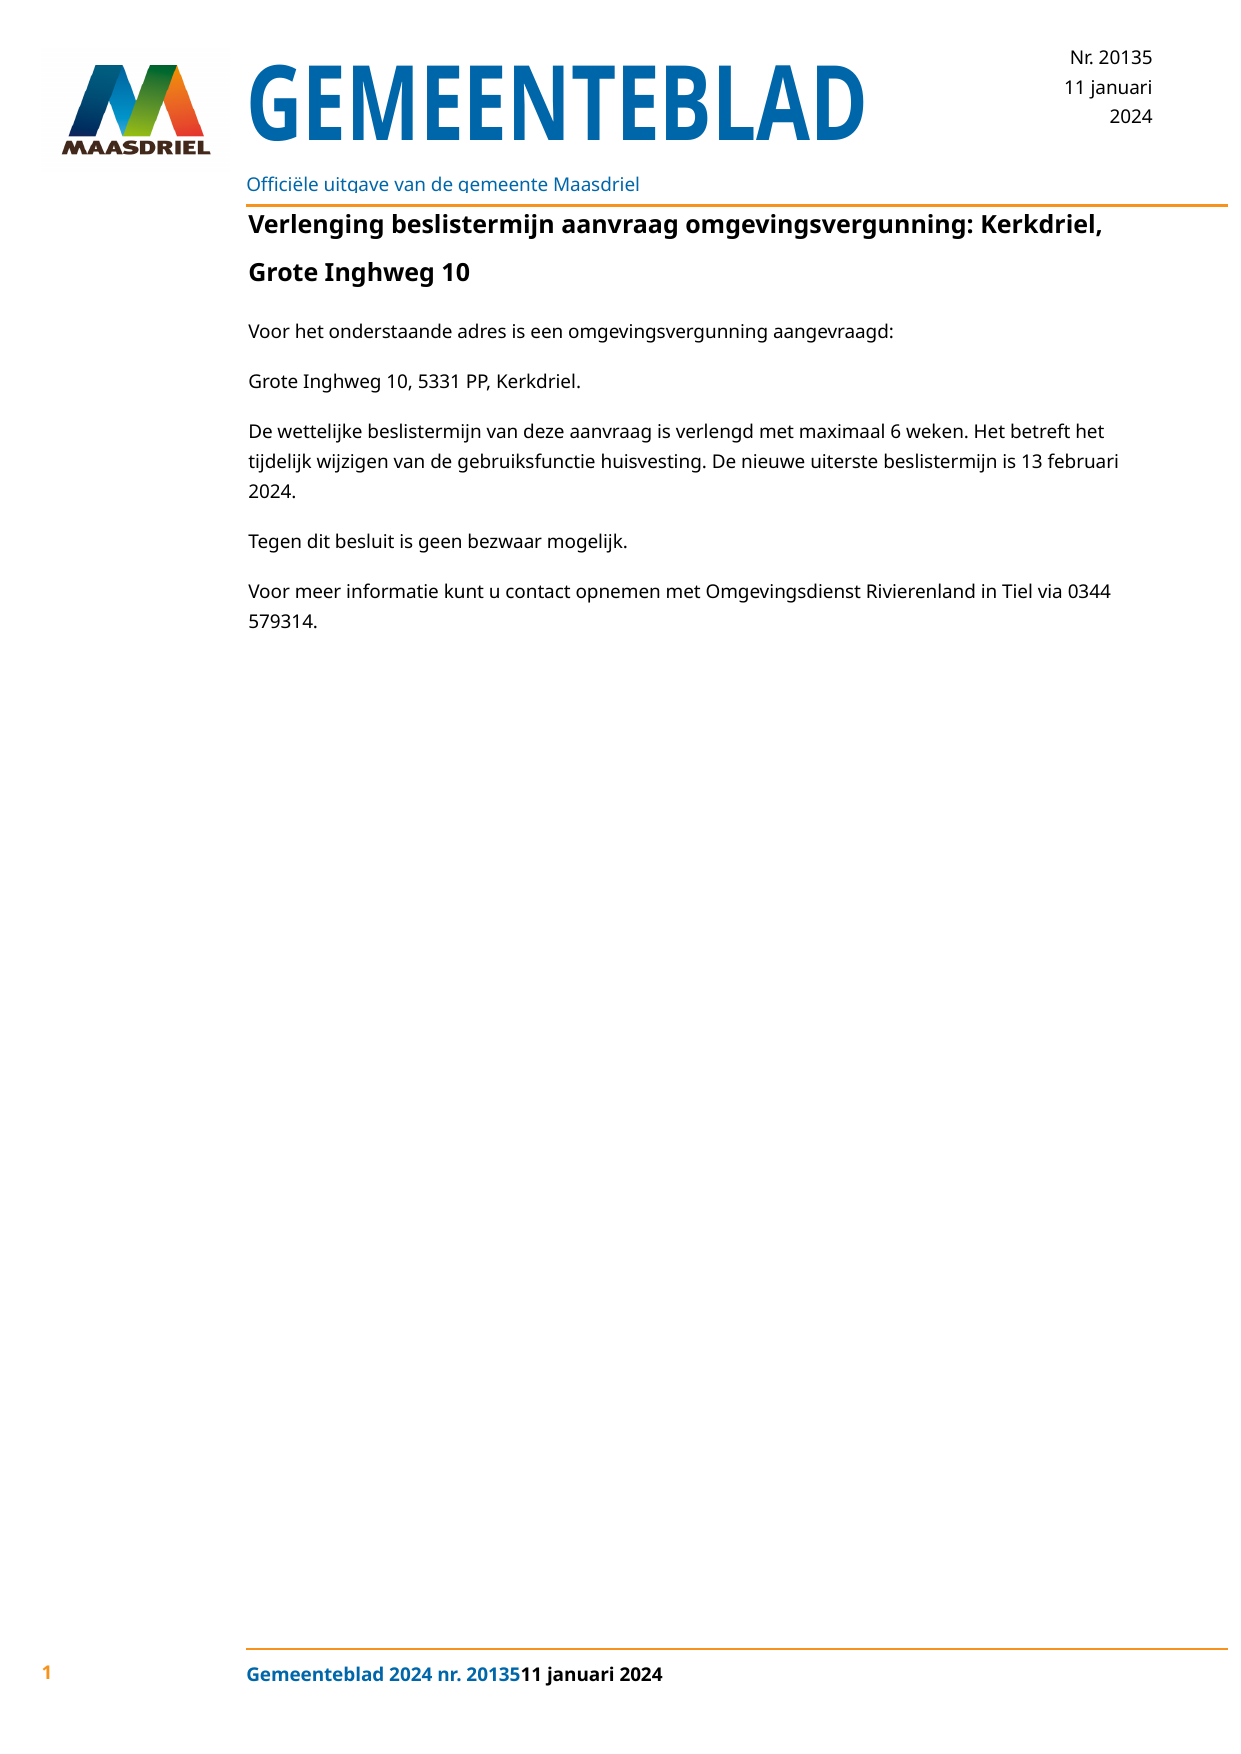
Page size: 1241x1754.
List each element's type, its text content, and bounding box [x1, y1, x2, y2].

text Verlenging beslistermijn aanvraag omgevingsvergunning: Kerkdriel, Grote Inghweg 10 [248, 207, 1152, 288]
text Grote Inghweg 10, 5331 PP, Kerkdriel. [248, 368, 1152, 394]
text Tegen dit besluit is geen bezwaar mogelijk. [248, 528, 1152, 554]
text Voor meer informatie kunt u contact opnemen met Omgevingsdienst Rivierenland in Tiel via 0344 579314. [248, 579, 1152, 634]
picture [41, 47, 231, 172]
text De wettelijke beslistermijn van deze aanvraag is verlengd met maximaal 6 weken. Het betreft het tijdelijk wijzigen van de gebruiksfunctie huisvesting. De nieuwe uiterste beslistermijn is 13 februari 2024. [248, 419, 1152, 504]
text Voor het onderstaande adres is een omgevingsvergunning aangevraagd: [248, 318, 1152, 344]
